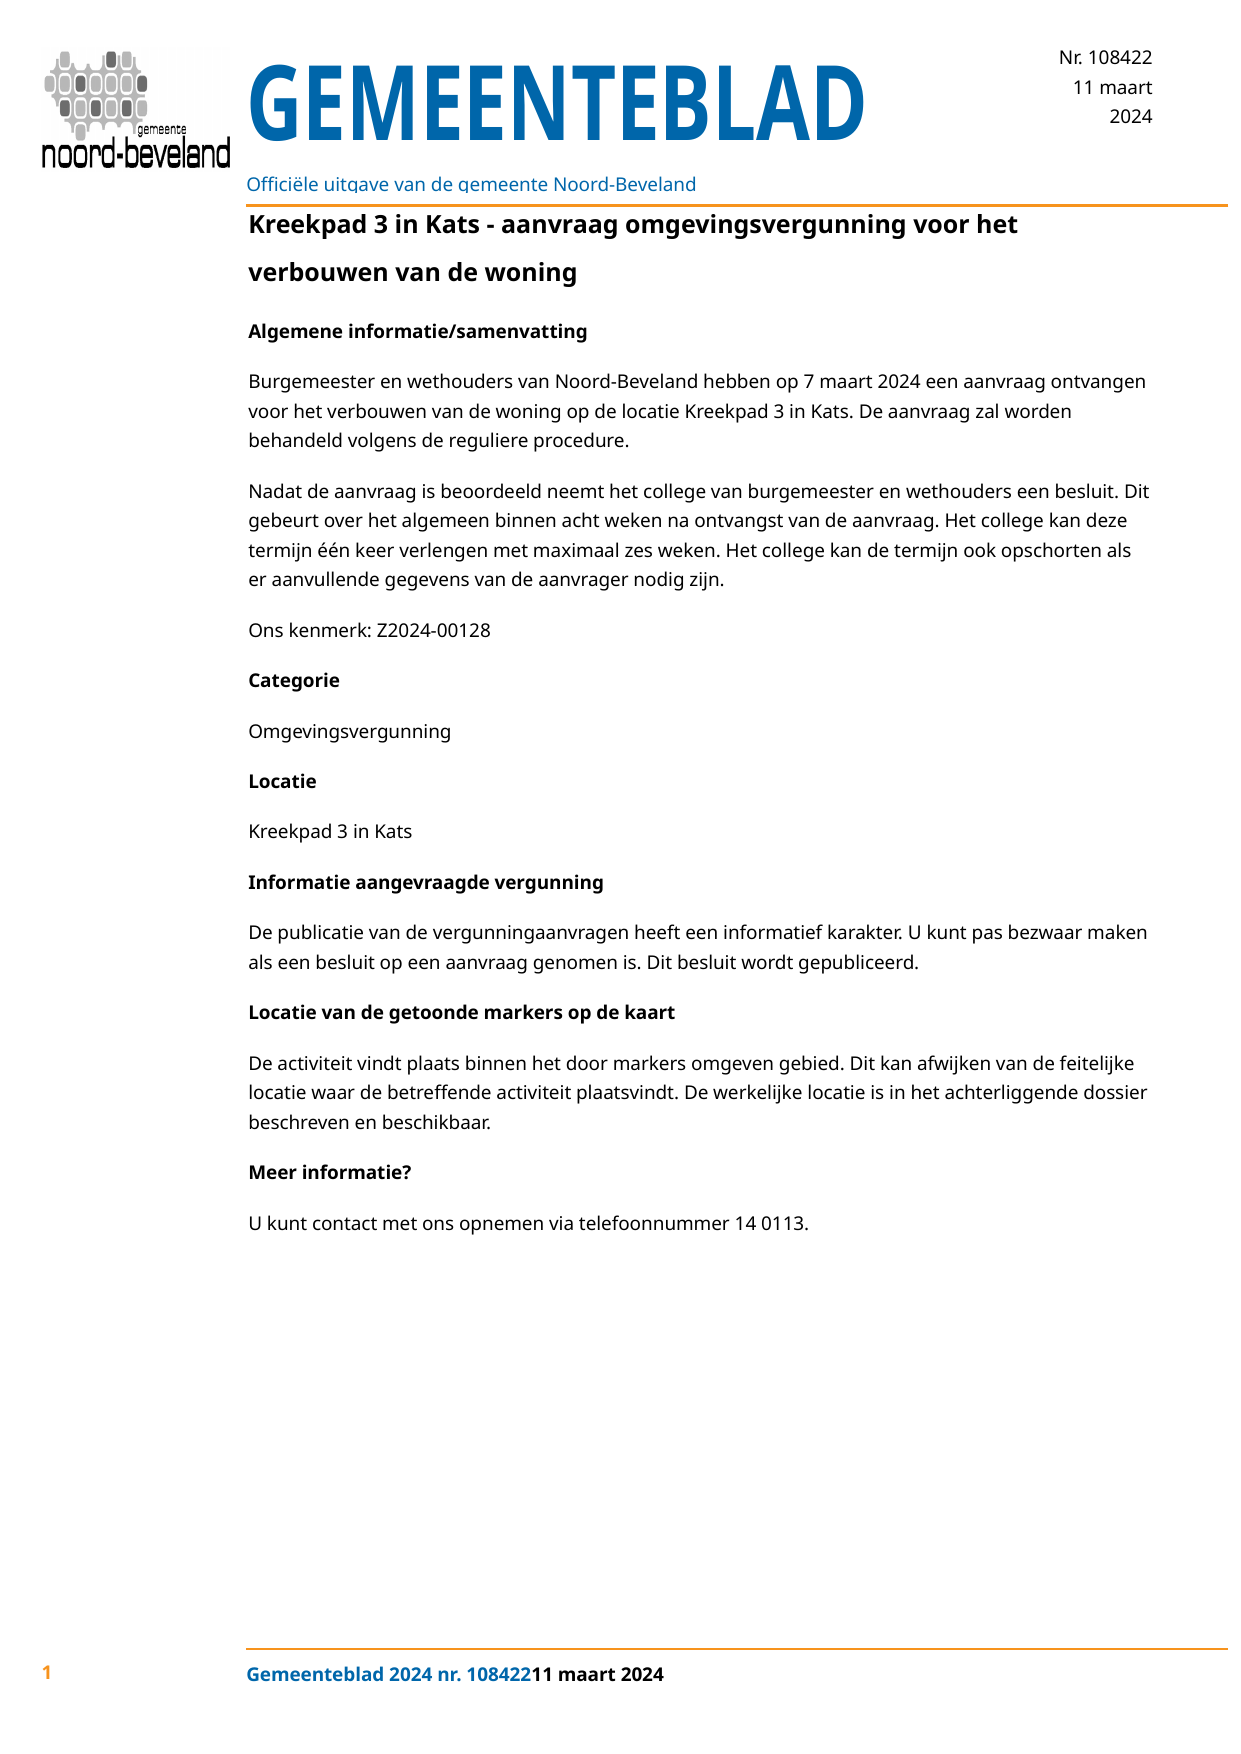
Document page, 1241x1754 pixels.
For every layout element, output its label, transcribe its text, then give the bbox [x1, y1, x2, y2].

text Categorie [248, 667, 1152, 693]
text Locatie [248, 768, 1152, 794]
picture [41, 47, 231, 172]
text De activiteit vindt plaats binnen het door markers omgeven gebied. Dit kan afwijken van de feitelijke locatie waar de betreffende activiteit plaatsvindt. De werkelijke locatie is in het achterliggende dossier beschreven en beschikbaar. [248, 1050, 1152, 1135]
text Kreekpad 3 in Kats - aanvraag omgevingsvergunning voor het verbouwen van de woning [248, 207, 1152, 288]
text Algemene informatie/samenvatting [248, 318, 1152, 344]
text De publicatie van de vergunningaanvragen heeft een informatief karakter. U kunt pas bezwaar maken als een besluit op een aanvraag genomen is. Dit besluit wordt gepubliceerd. [248, 919, 1152, 975]
text Burgemeester en wethouders van Noord-Beveland hebben op 7 maart 2024 een aanvraag ontvangen voor het verbouwen van de woning op de locatie Kreekpad 3 in Kats. De aanvraag zal worden behandeld volgens de reguliere procedure. [248, 368, 1152, 453]
text U kunt contact met ons opnemen via telefoonnummer 14 0113. [248, 1210, 1152, 1236]
text Kreekpad 3 in Kats [248, 819, 1152, 844]
text Nadat de aanvraag is beoordeeld neemt het college van burgemeester en wethouders een besluit. Dit gebeurt over het algemeen binnen acht weken na ontvangst van de aanvraag. Het college kan deze termijn één keer verlengen met maximaal zes weken. Het college kan de termijn ook opschorten als er aanvullende gegevens van de aanvrager nodig zijn. [248, 478, 1152, 592]
text Locatie van de getoonde markers op de kaart [248, 999, 1152, 1025]
text Meer informatie? [248, 1159, 1152, 1185]
text Informatie aangevraagde vergunning [248, 869, 1152, 895]
text Omgevingsvergunning [248, 718, 1152, 744]
text Ons kenmerk: Z2024-00128 [248, 617, 1152, 643]
